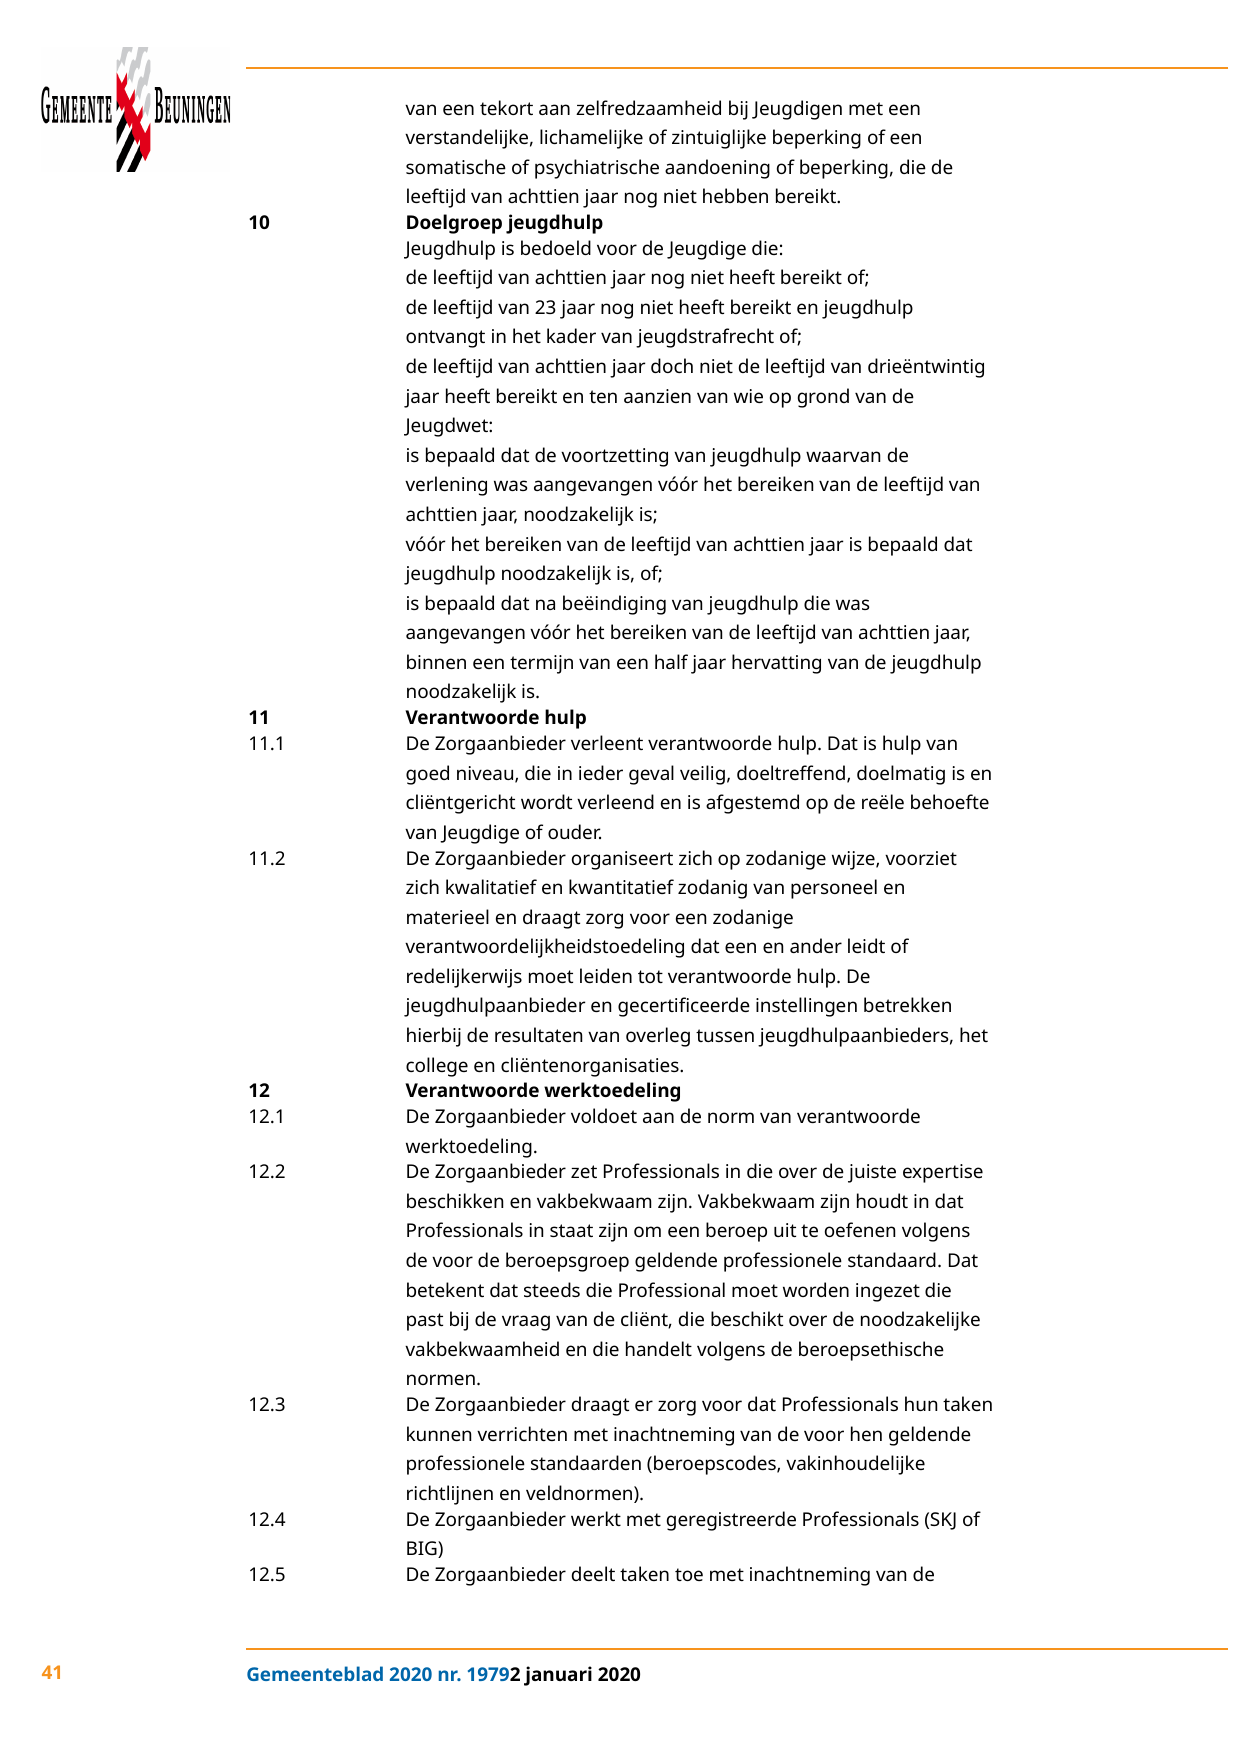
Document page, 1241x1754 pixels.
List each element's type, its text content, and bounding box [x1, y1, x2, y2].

table_cell 11.1 [248, 730, 405, 845]
table_cell 12.1 [248, 1103, 405, 1158]
table_cell van een tekort aan zelfredzaamheid bij Jeugdigen met een verstandelijke, lichamelijke of zintuiglijke beperking of een somatische of psychiatrische aandoening of beperking, die de leeftijd van achttien jaar nog niet hebben bereikt. [405, 95, 994, 209]
table_cell De Zorgaanbieder draagt er zorg voor dat Professionals hun taken kunnen verrichten met inachtneming van de voor hen geldende professionele standaarden (beroepscodes, vakinhoudelijke richtlijnen en veldnormen). [405, 1391, 994, 1506]
table_cell 10 [248, 209, 405, 235]
table_cell [248, 95, 405, 209]
table_cell 11.2 [248, 845, 405, 1077]
table_cell De Zorgaanbieder verleent verantwoorde hulp. Dat is hulp van goed niveau, die in ieder geval veilig, doeltreffend, doelmatig is en cliëntgericht wordt verleend en is afgestemd op de reële behoefte van Jeugdige of ouder. [405, 730, 994, 845]
table_cell 12.4 [248, 1506, 405, 1561]
table_cell De Zorgaanbieder zet Professionals in die over de juiste expertise beschikken en vakbekwaam zijn. Vakbekwaam zijn houdt in dat Professionals in staat zijn om een beroep uit te oefenen volgens de voor de beroepsgroep geldende professionele standaard. Dat betekent dat steeds die Professional moet worden ingezet die past bij de vraag van de cliënt, die beschikt over de noodzakelijke vakbekwaamheid en die handelt volgens de beroepsethische normen. [405, 1159, 994, 1391]
table_cell De Zorgaanbieder organiseert zich op zodanige wijze, voorziet zich kwalitatief en kwantitatief zodanig van personeel en materieel en draagt zorg voor een zodanige verantwoordelijkheidstoedeling dat een en ander leidt of redelijkerwijs moet leiden tot verantwoorde hulp. De jeugdhulpaanbieder en gecertificeerde instellingen betrekken hierbij de resultaten van overleg tussen jeugdhulpaanbieders, het college en cliëntenorganisaties. [405, 845, 994, 1077]
table_cell Verantwoorde hulp [405, 705, 994, 730]
table_cell De Zorgaanbieder voldoet aan de norm van verantwoorde werktoedeling. [405, 1103, 994, 1158]
table_cell Verantwoorde werktoedeling [405, 1078, 994, 1103]
table_cell [248, 235, 405, 704]
picture [41, 47, 231, 172]
table_cell 12 [248, 1078, 405, 1103]
table_cell De Zorgaanbieder deelt taken toe met inachtneming van de [405, 1561, 994, 1587]
table_cell De Zorgaanbieder werkt met geregistreerde Professionals (SKJ of BIG) [405, 1506, 994, 1561]
table_cell 12.2 [248, 1159, 405, 1391]
table_cell Doelgroep jeugdhulp [405, 209, 994, 235]
table_cell Jeugdhulp is bedoeld voor de Jeugdige die: de leeftijd van achttien jaar nog niet heeft bereikt of; de leeftijd van 23 jaar nog niet heeft bereikt en jeugdhulp ontvangt in het kader van jeugdstrafrecht of; de leeftijd van achttien jaar doch niet de leeftijd van drieëntwintig jaar heeft bereikt en ten aanzien van wie op grond van de Jeugdwet: is bepaald dat de voortzetting van jeugdhulp waarvan de verlening was aangevangen vóór het bereiken van de leeftijd van achttien jaar, noodzakelijk is; vóór het bereiken van de leeftijd van achttien jaar is bepaald dat jeugdhulp noodzakelijk is, of; is bepaald dat na beëindiging van jeugdhulp die was aangevangen vóór het bereiken van de leeftijd van achttien jaar, binnen een termijn van een half jaar hervatting van de jeugdhulp noodzakelijk is. [405, 235, 994, 704]
table_cell 11 [248, 705, 405, 730]
table_cell 12.3 [248, 1391, 405, 1506]
table_cell 12.5 [248, 1561, 405, 1587]
